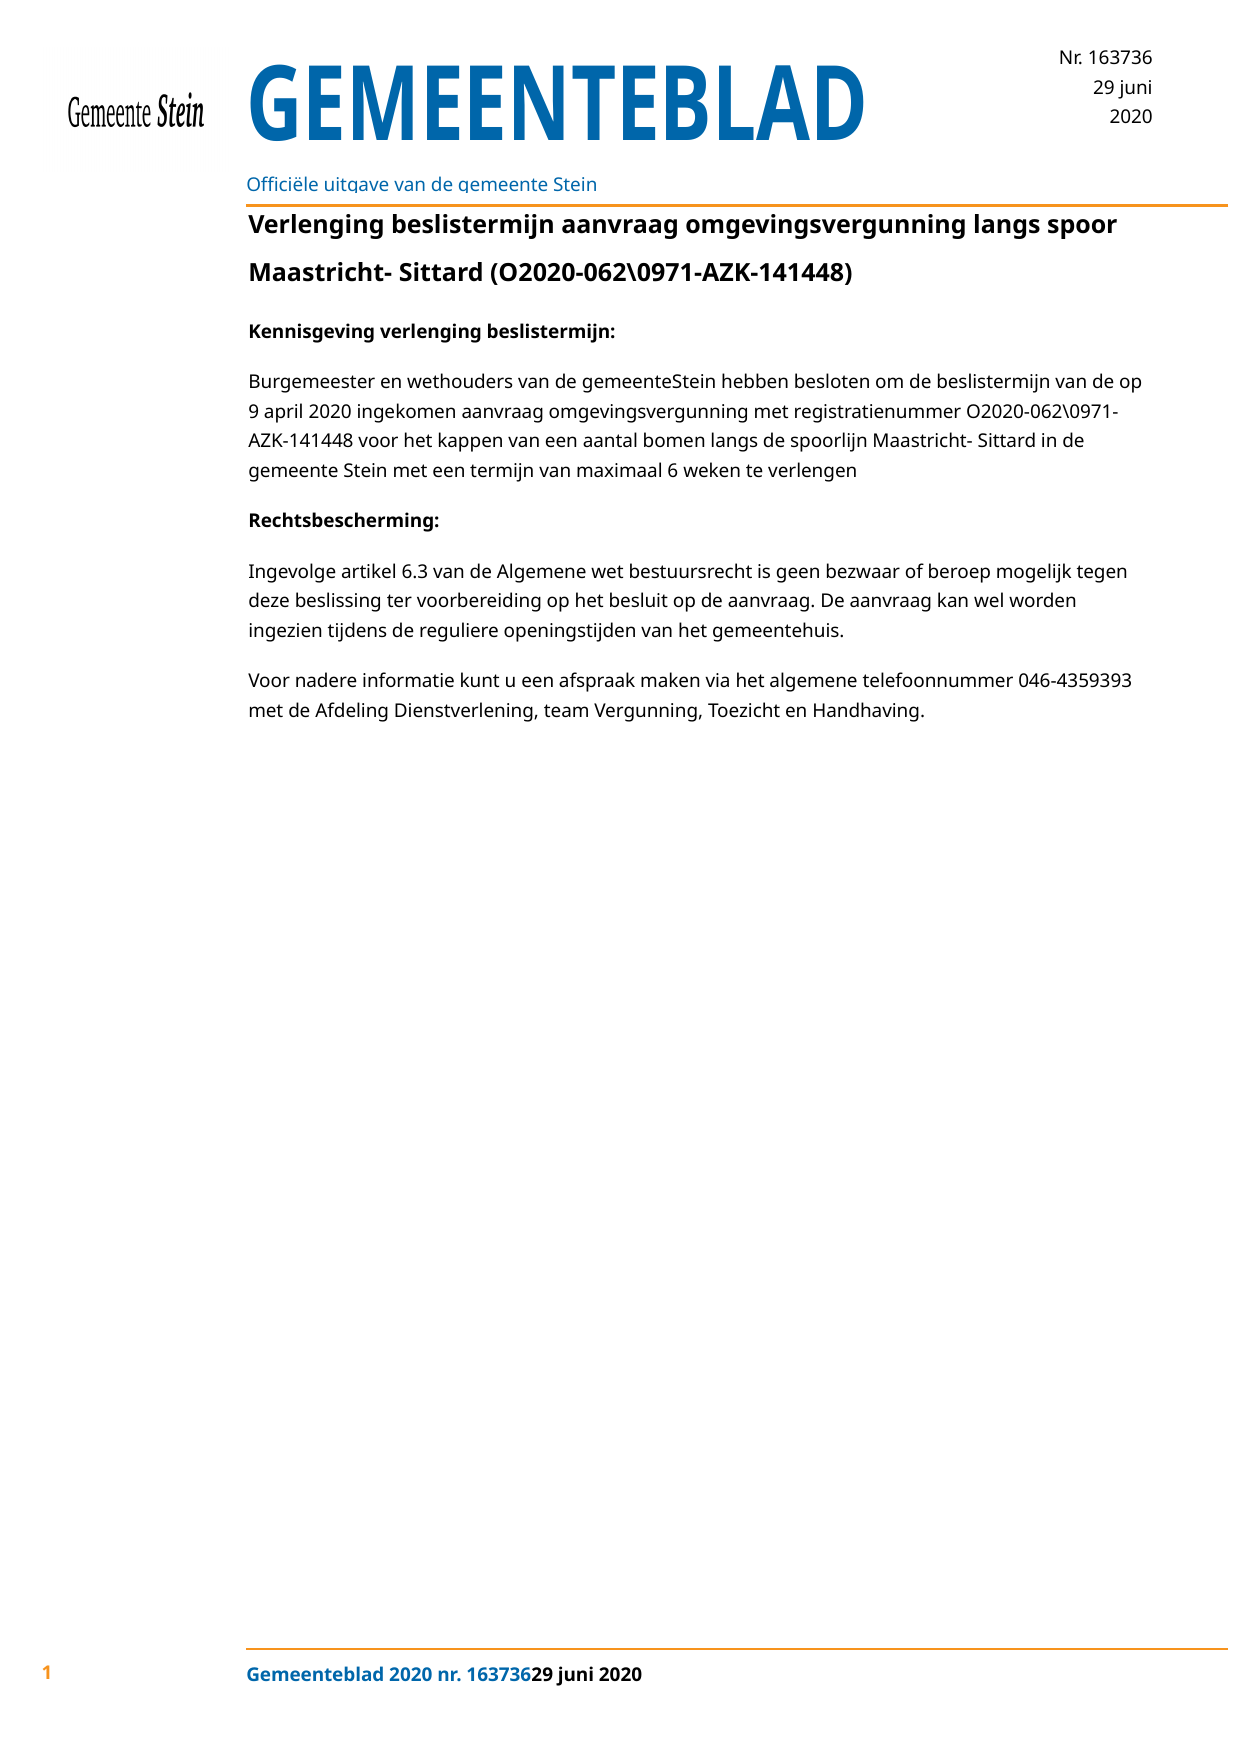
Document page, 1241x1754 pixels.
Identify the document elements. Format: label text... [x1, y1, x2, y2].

text Verlenging beslistermijn aanvraag omgevingsvergunning langs spoor Maastricht- Sittard (O2020-062\0971-AZK-141448) [248, 207, 1152, 288]
text Ingevolge artikel 6.3 van de Algemene wet bestuursrecht is geen bezwaar of beroep mogelijk tegen deze beslissing ter voorbereiding op het besluit op de aanvraag. De aanvraag kan wel worden ingezien tijdens de reguliere openingstijden van het gemeentehuis. [248, 558, 1152, 643]
text Voor nadere informatie kunt u een afspraak maken via het algemene telefoonnummer 046-4359393 met de Afdeling Dienstverlening, team Vergunning, Toezicht en Handhaving. [248, 667, 1152, 723]
picture [41, 47, 231, 172]
text Kennisgeving verlenging beslistermijn: [248, 318, 1152, 344]
text Burgemeester en wethouders van de gemeenteStein hebben besloten om de beslistermijn van de op 9 april 2020 ingekomen aanvraag omgevingsvergunning met registratienummer O2020-062\0971-AZK-141448 voor het kappen van een aantal bomen langs de spoorlijn Maastricht- Sittard in de gemeente Stein met een termijn van maximaal 6 weken te verlengen [248, 368, 1152, 483]
text Rechtsbescherming: [248, 507, 1152, 533]
